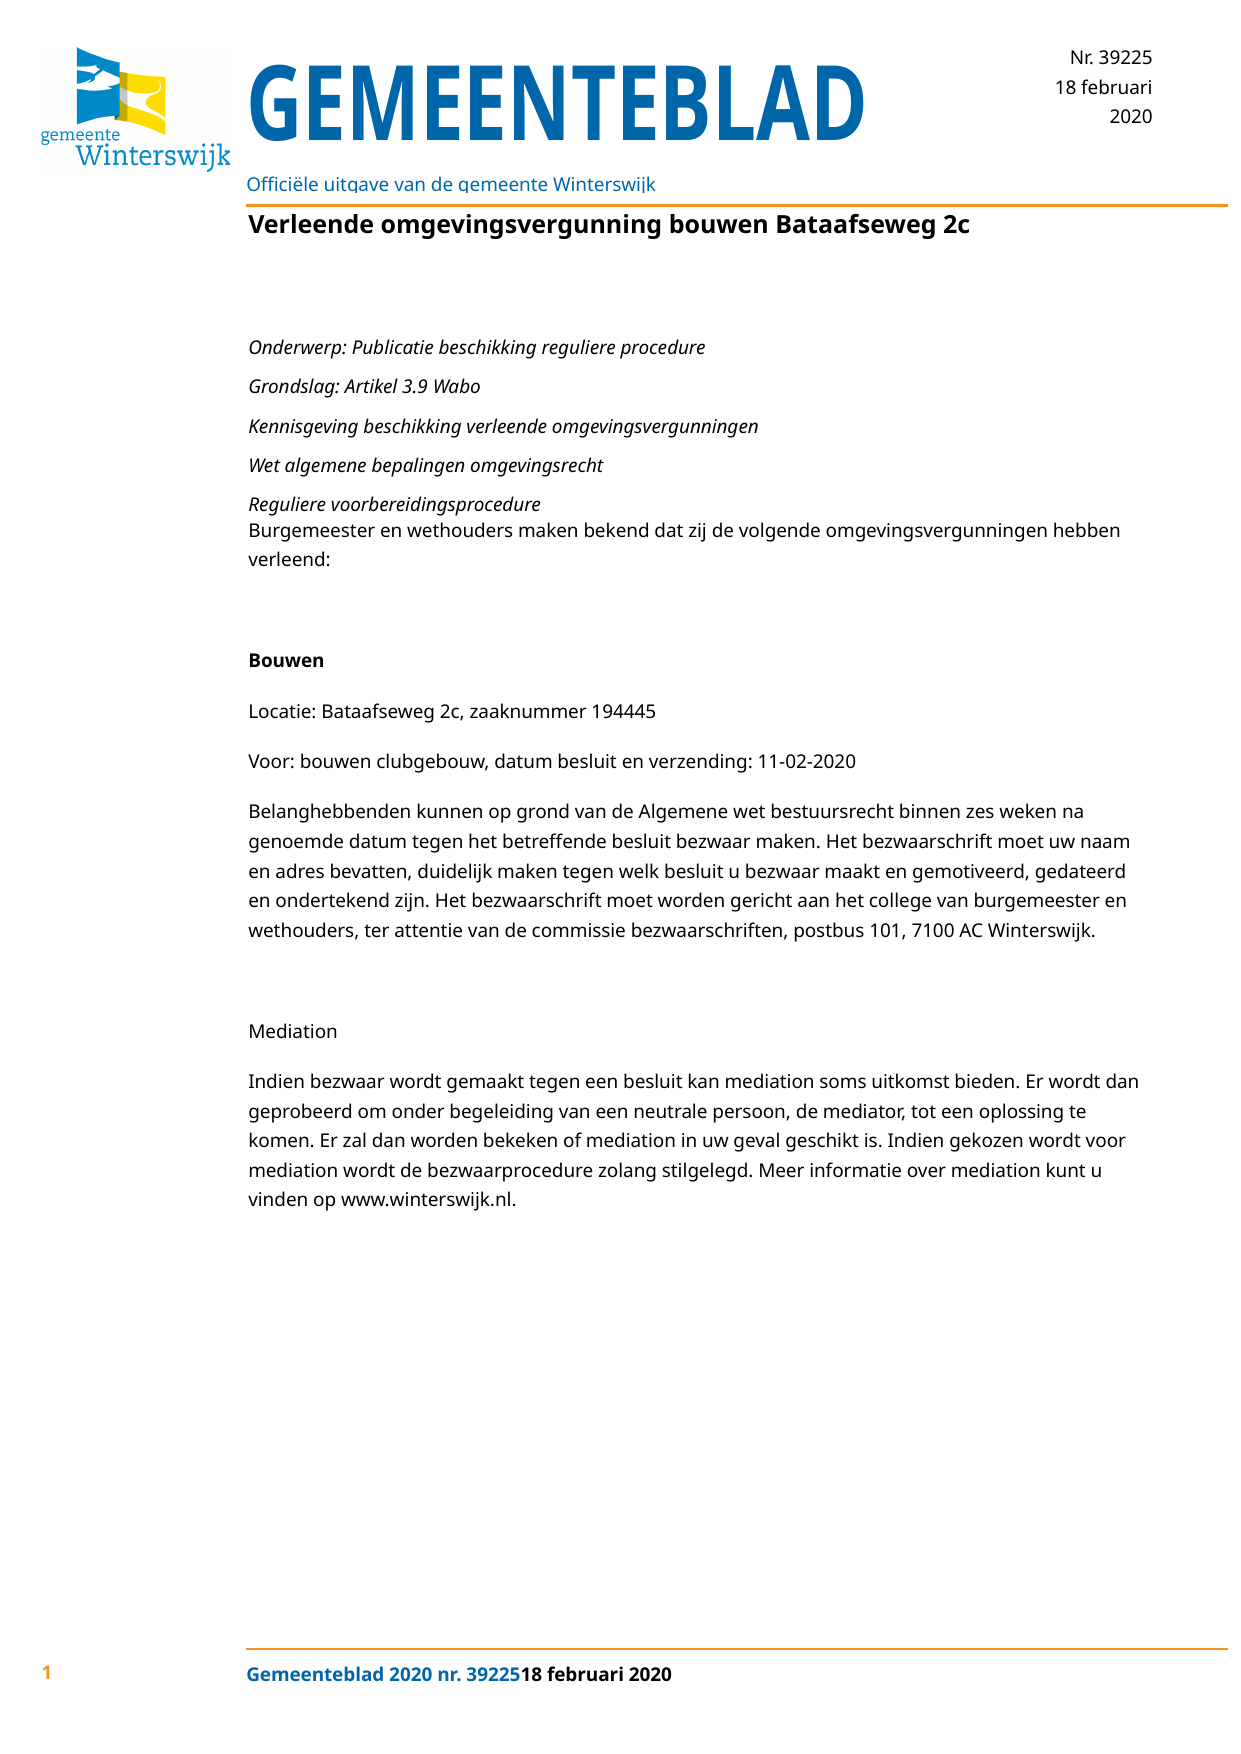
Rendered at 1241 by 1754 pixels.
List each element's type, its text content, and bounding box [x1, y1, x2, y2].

text Burgemeester en wethouders maken bekend dat zij de volgende omgevingsvergunningen hebben verleend: [248, 517, 1152, 572]
text Grondslag: Artikel 3.9 Wabo [248, 373, 1152, 399]
text Belanghebbenden kunnen op grond van de Algemene wet bestuursrecht binnen zes weken na genoemde datum tegen het betreffende besluit bezwaar maken. Het bezwaarschrift moet uw naam en adres bevatten, duidelijk maken tegen welk besluit u bezwaar maakt en gemotiveerd, gedateerd en ondertekend zijn. Het bezwaarschrift moet worden gericht aan het college van burgemeester en wethouders, ter attentie van de commissie bezwaarschriften, postbus 101, 7100 AC Winterswijk. [248, 799, 1152, 943]
picture [225, 153, 231, 162]
picture [41, 47, 231, 172]
text Bouwen [248, 647, 1152, 673]
text Onderwerp: Publicatie beschikking reguliere procedure [248, 334, 1152, 360]
text Reguliere voorbereidingsprocedure [248, 491, 1152, 517]
text Locatie: Bataafseweg 2c, zaaknummer 194445 [248, 698, 1152, 724]
text Verleende omgevingsvergunning bouwen Bataafseweg 2c [248, 207, 1152, 241]
text Wet algemene bepalingen omgevingsrecht [248, 452, 1152, 478]
text Kennisgeving beschikking verleende omgevingsvergunningen [248, 413, 1152, 438]
text Voor: bouwen clubgebouw, datum besluit en verzending: 11-02-2020 [248, 748, 1152, 774]
text Indien bezwaar wordt gemaakt tegen een besluit kan mediation soms uitkomst bieden. Er wordt dan geprobeerd om onder begeleiding van een neutrale persoon, de mediator, tot een oplossing te komen. Er zal dan worden bekeken of mediation in uw geval geschikt is. Indien gekozen wordt voor mediation wordt de bezwaarprocedure zolang stilgelegd. Meer informatie over mediation kunt u vinden op www.winterswijk.nl. [248, 1068, 1152, 1212]
text Mediation [248, 1018, 1152, 1044]
